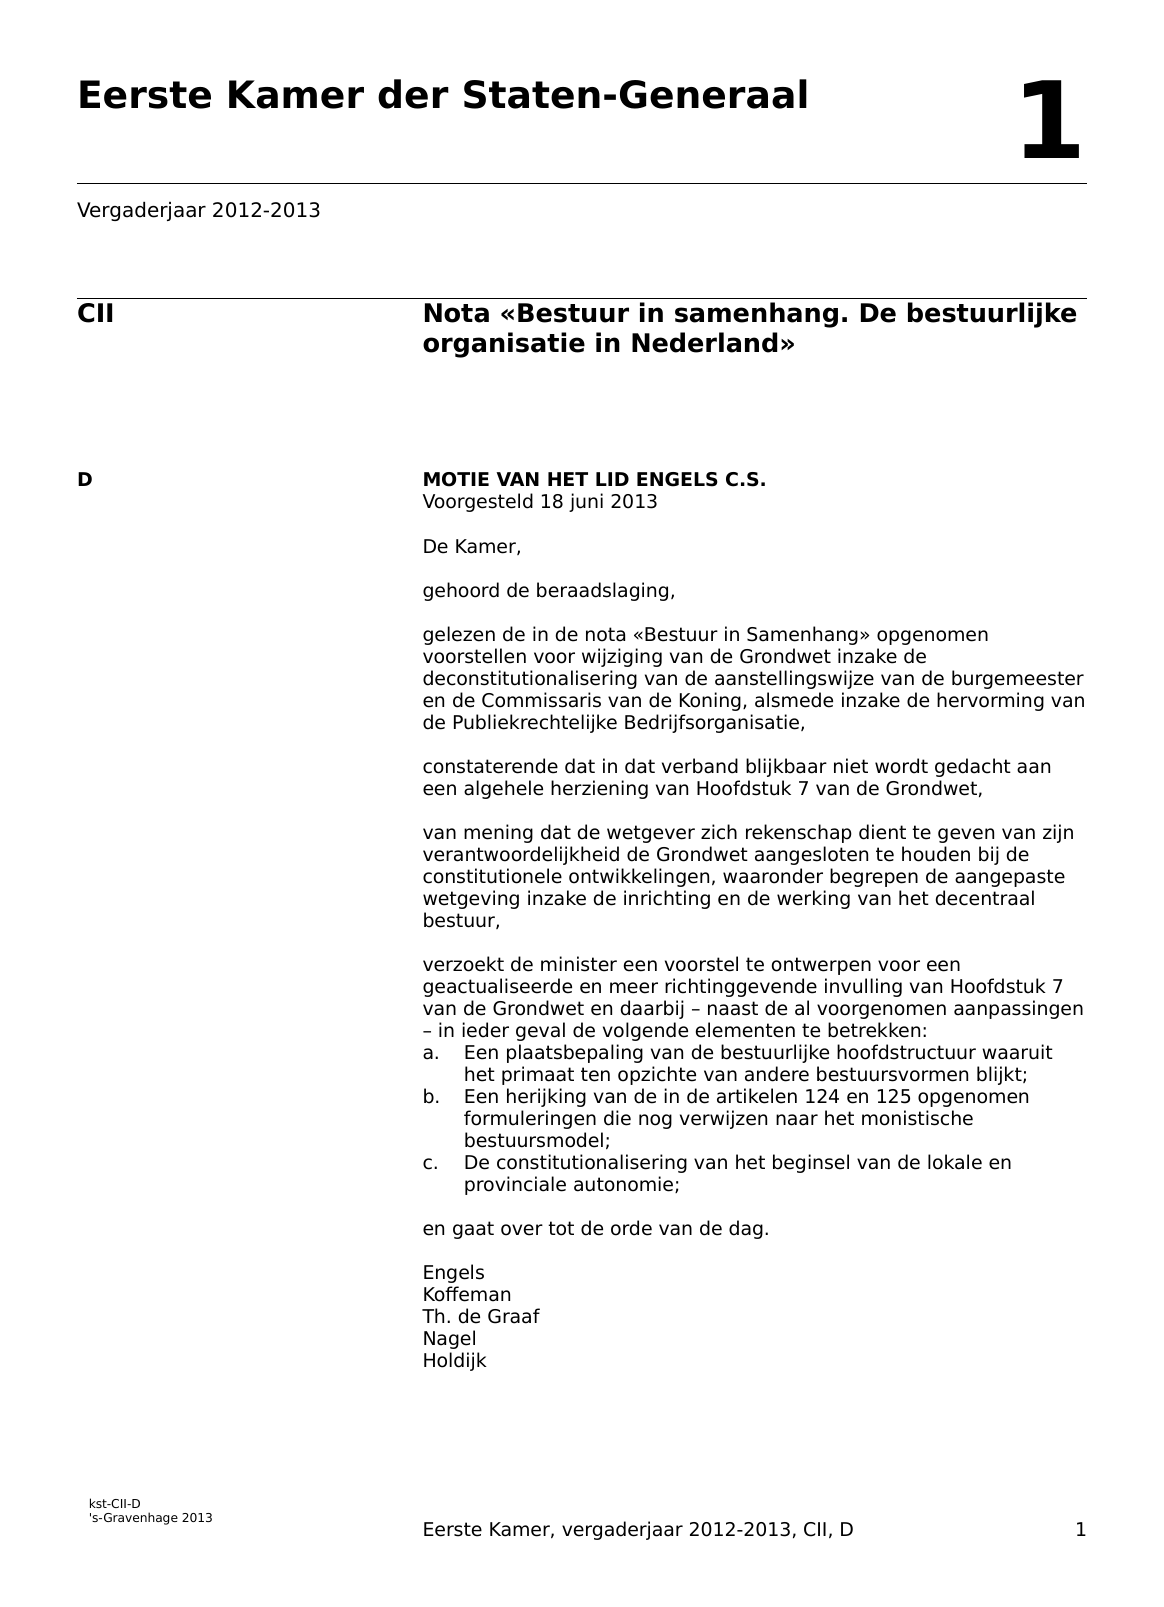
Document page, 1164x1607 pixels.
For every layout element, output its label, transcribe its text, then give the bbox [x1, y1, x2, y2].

text c. De constitutionalisering van het beginsel van de lokale en provinciale autonomie; [422, 1152, 1087, 1196]
text en gaat over tot de orde van de dag. [422, 1218, 1087, 1240]
text kst-CII-D [88, 1497, 323, 1511]
text 's-Gravenhage 2013 [88, 1511, 323, 1525]
text Koffeman [422, 1284, 1087, 1306]
text gelezen de in de nota «Bestuur in Samenhang» opgenomen voorstellen voor wijziging van de Grondwet inzake de deconstitutionalisering van de aanstellingswijze van de burgemeester en de Commissaris van de Koning, alsmede inzake de hervorming van de Publiekrechtelijke Bedrijfsorganisatie, [422, 624, 1087, 734]
text van mening dat de wetgever zich rekenschap dient te geven van zijn verantwoordelijkheid de Grondwet aangesloten te houden bij de constitutionele ontwikkelingen, waaronder begrepen de aangepaste wetgeving inzake de inrichting en de werking van het decentraal bestuur, [422, 822, 1087, 932]
text Engels [422, 1262, 1087, 1284]
text Voorgesteld 18 juni 2013 [422, 491, 1087, 513]
text Holdijk [422, 1350, 1087, 1372]
text Nagel [422, 1328, 1087, 1350]
subtitle D MOTIE VAN HET LID ENGELS C.S. [77, 469, 1087, 491]
text Th. de Graaf [422, 1306, 1087, 1328]
text a. Een plaatsbepaling van de bestuurlijke hoofdstructuur waaruit het primaat ten opzichte van andere bestuursvormen blijkt; [422, 1042, 1087, 1086]
table_header Eerste Kamer der Staten-Generaal [77, 59, 886, 183]
table_header 1 [886, 59, 1087, 183]
text constaterende dat in dat verband blijkbaar niet wordt gedacht aan een algehele herziening van Hoofdstuk 7 van de Grondwet, [422, 756, 1087, 800]
table_cell Vergaderjaar 2012-2013 [77, 184, 1087, 298]
text b. Een herijking van de in de artikelen 124 en 125 opgenomen formuleringen die nog verwijzen naar het monistische bestuursmodel; [422, 1086, 1087, 1152]
text De Kamer, [422, 536, 1087, 557]
subtitle CII Nota «Bestuur in samenhang. De bestuurlijke organisatie in Nederland» [77, 299, 1087, 358]
text verzoekt de minister een voorstel te ontwerpen voor een geactualiseerde en meer richtinggevende invulling van Hoofdstuk 7 van de Grondwet en daarbij – naast de al voorgenomen aanpassingen – in ieder geval de volgende elementen te betrekken: [422, 954, 1087, 1042]
text gehoord de beraadslaging, [422, 580, 1087, 602]
